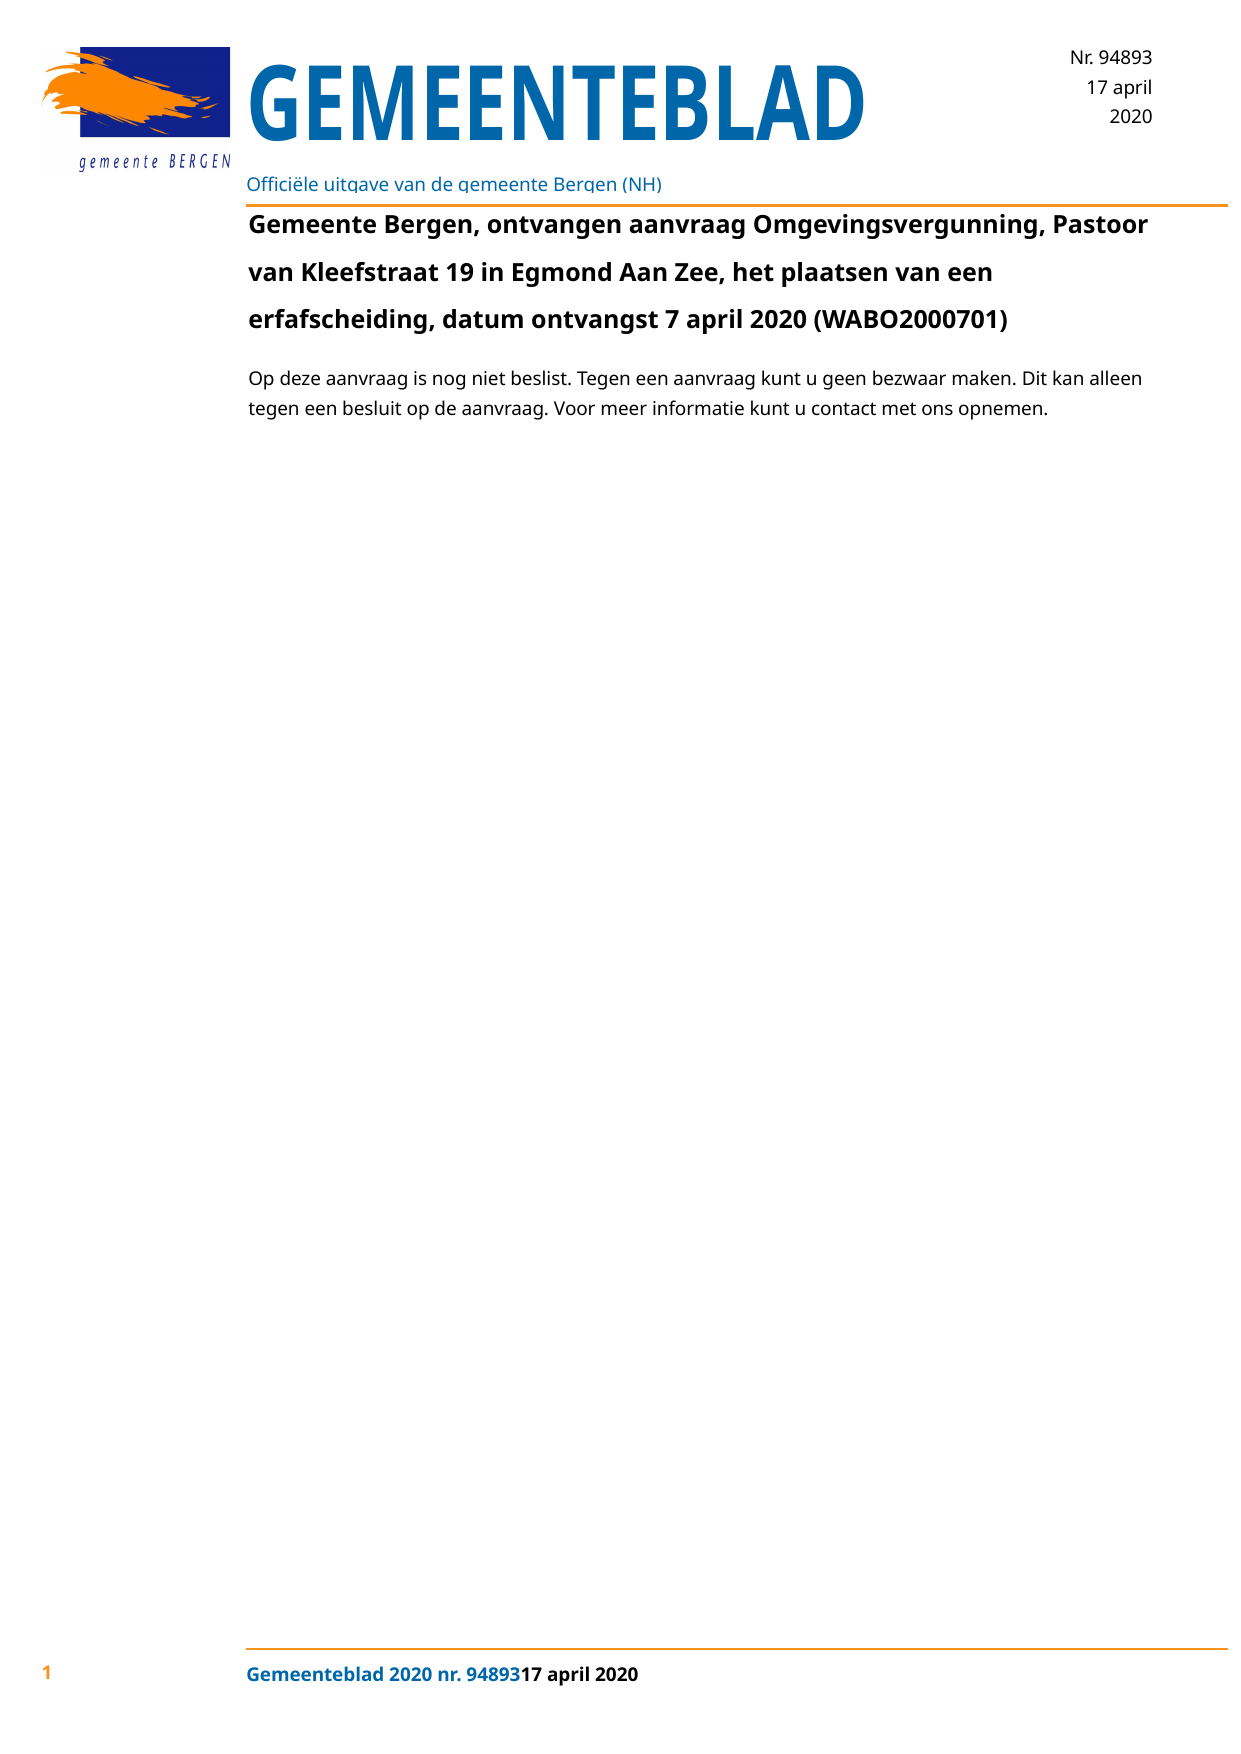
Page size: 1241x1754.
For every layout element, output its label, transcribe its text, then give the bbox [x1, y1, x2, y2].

picture [41, 47, 231, 172]
text Gemeente Bergen, ontvangen aanvraag Omgevingsvergunning, Pastoor van Kleefstraat 19 in Egmond Aan Zee, het plaatsen van een erfafscheiding, datum ontvangst 7 april 2020 (WABO2000701) [248, 207, 1152, 336]
text Op deze aanvraag is nog niet beslist. Tegen een aanvraag kunt u geen bezwaar maken. Dit kan alleen tegen een besluit op de aanvraag. Voor meer informatie kunt u contact met ons opnemen. [248, 366, 1152, 421]
